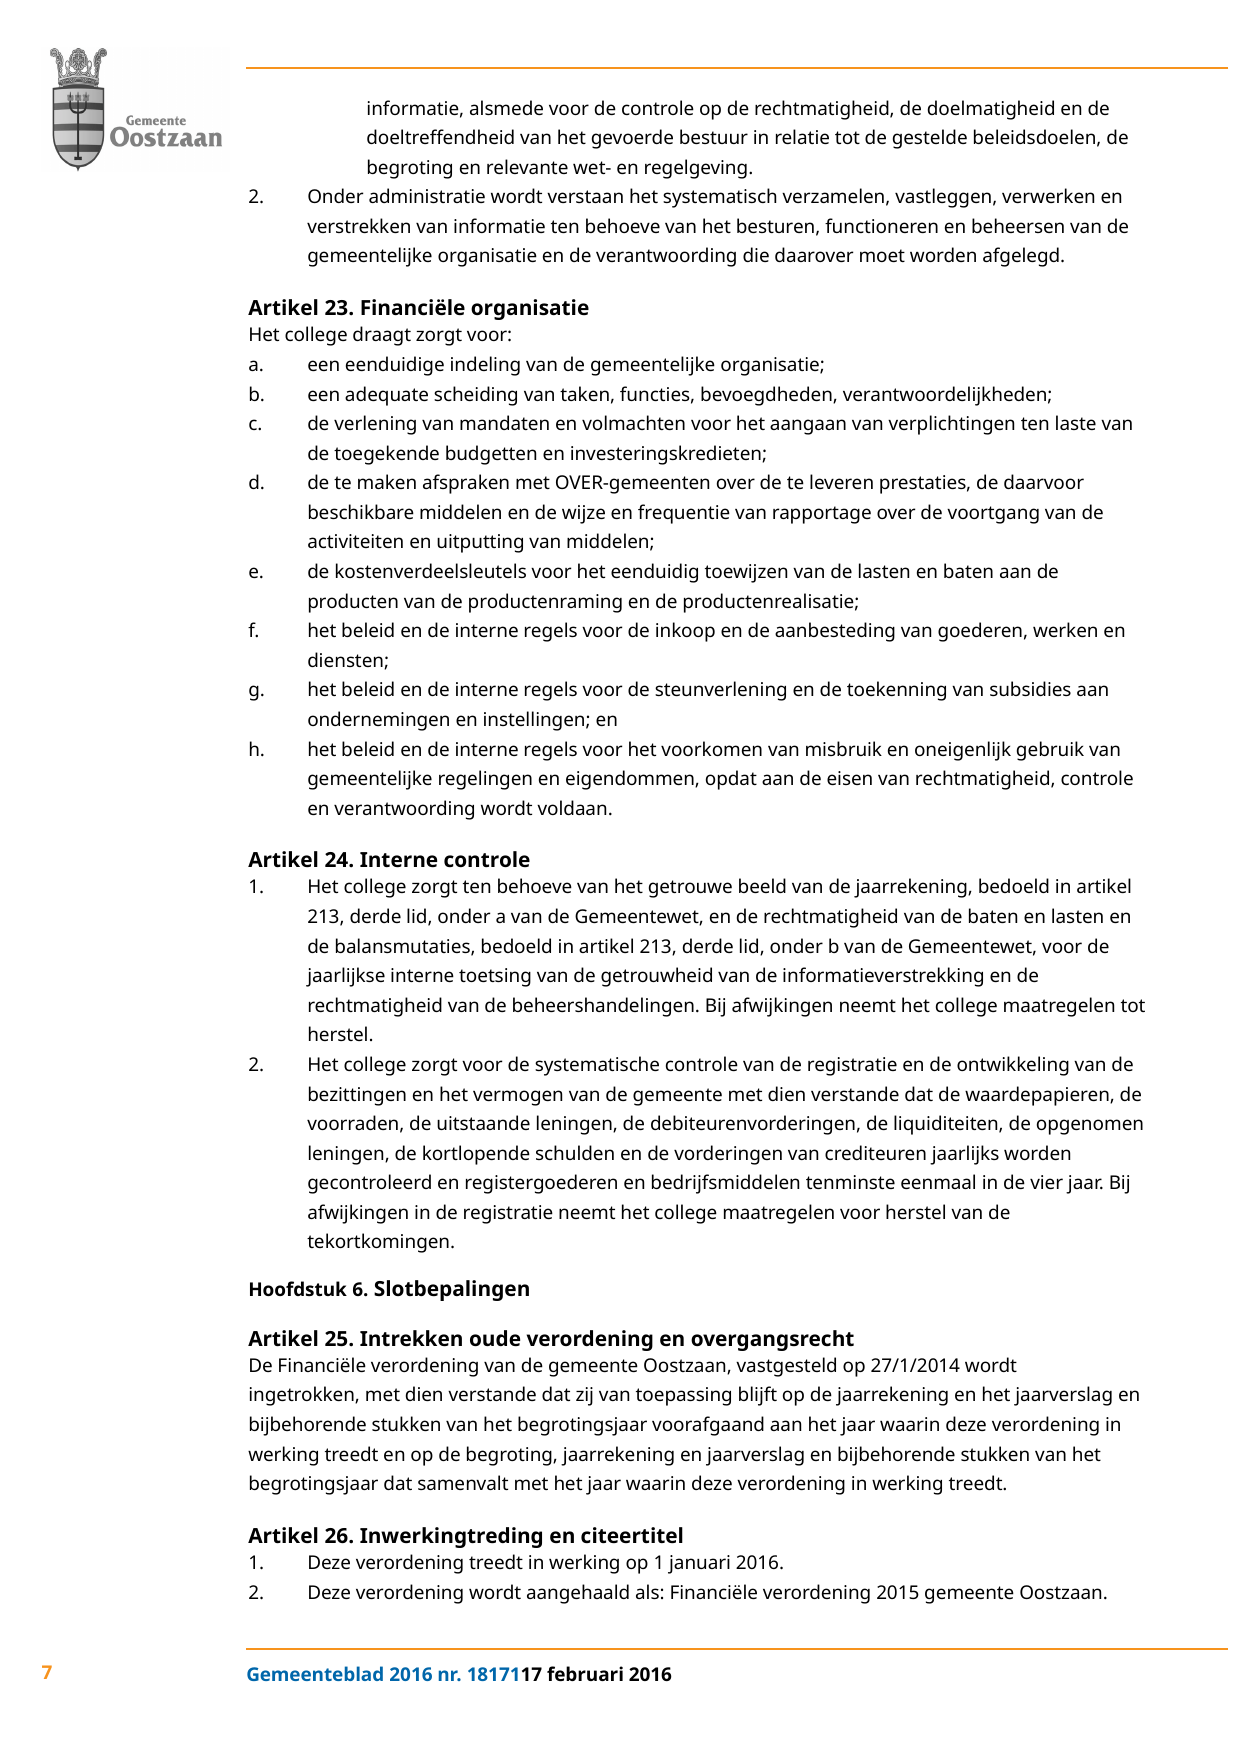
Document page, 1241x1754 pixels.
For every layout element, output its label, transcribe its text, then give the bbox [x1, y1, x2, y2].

list de kostenverdeelsleutels voor het eenduidig toewijzen van de lasten en baten aan de producten van de productenraming en de productenrealisatie; [248, 558, 1152, 613]
list de te maken afspraken met OVER-gemeenten over de te leveren prestaties, de daarvoor beschikbare middelen en de wijze en frequentie van rapportage over de voortgang van de activiteiten en uitputting van middelen; [248, 469, 1152, 554]
picture [41, 47, 231, 172]
list Deze verordening wordt aangehaald als: Financiële verordening 2015 gemeente Oostzaan. [248, 1579, 1152, 1604]
text Het college draagt zorgt voor: [248, 322, 1152, 347]
text Artikel 23. Financiële organisatie [248, 293, 1152, 322]
text Artikel 26. Inwerkingtreding en citeertitel [248, 1521, 1152, 1549]
text De Financiële verordening van de gemeente Oostzaan, vastgesteld op 27/1/2014 wordt [248, 1352, 1152, 1378]
text Hoofdstuk 6. Slotbepalingen [248, 1274, 1152, 1303]
list Het college zorgt voor de systematische controle van de registratie en de ontwikkeling van de bezittingen en het vermogen van de gemeente met dien verstande dat de waardepapieren, de voorraden, de uitstaande leningen, de debiteurenvorderingen, de liquiditeiten, de opgenomen leningen, de kortlopende schulden en de vorderingen van crediteuren jaarlijks worden gecontroleerd en registergoederen en bedrijfsmiddelen tenminste eenmaal in de vier jaar. Bij afwijkingen in de registratie neemt het college maatregelen voor herstel van de tekortkomingen. [248, 1051, 1152, 1254]
list het beleid en de interne regels voor de inkoop en de aanbesteding van goederen, werken en diensten; [248, 617, 1152, 673]
text ingetrokken, met dien verstande dat zij van toepassing blijft op de jaarrekening en het jaarverslag en bijbehorende stukken van het begrotingsjaar voorafgaand aan het jaar waarin deze verordening in werking treedt en op de begroting, jaarrekening en jaarverslag en bijbehorende stukken van het begrotingsjaar dat samenvalt met het jaar waarin deze verordening in werking treedt. [248, 1382, 1152, 1496]
list het beleid en de interne regels voor de steunverlening en de toekenning van subsidies aan ondernemingen en instellingen; en [248, 677, 1152, 732]
list Het college zorgt ten behoeve van het getrouwe beeld van de jaarrekening, bedoeld in artikel 213, derde lid, onder a van de Gemeentewet, en de rechtmatigheid van de baten en lasten en de balansmutaties, bedoeld in artikel 213, derde lid, onder b van de Gemeentewet, voor de jaarlijkse interne toetsing van de getrouwheid van de informatieverstrekking en de rechtmatigheid van de beheershandelingen. Bij afwijkingen neemt het college maatregelen tot herstel. [248, 874, 1152, 1047]
list Onder administratie wordt verstaan het systematisch verzamelen, vastleggen, verwerken en verstrekken van informatie ten behoeve van het besturen, functioneren en beheersen van de gemeentelijke organisatie en de verantwoording die daarover moet worden afgelegd. [248, 183, 1152, 268]
list Deze verordening treedt in werking op 1 januari 2016. [248, 1549, 1152, 1575]
list een eenduidige indeling van de gemeentelijke organisatie; [248, 351, 1152, 377]
list een adequate scheiding van taken, functies, bevoegdheden, verantwoordelijkheden; [248, 381, 1152, 406]
text Artikel 25. Intrekken oude verordening en overgangsrecht [248, 1324, 1152, 1352]
list de verlening van mandaten en volmachten voor het aangaan van verplichtingen ten laste van de toegekende budgetten en investeringskredieten; [248, 410, 1152, 466]
list informatie, alsmede voor de controle op de rechtmatigheid, de doelmatigheid en de doeltreffendheid van het gevoerde bestuur in relatie tot de gestelde beleidsdoelen, de begroting en relevante wet- en regelgeving. [307, 95, 1152, 180]
text Artikel 24. Interne controle [248, 845, 1152, 874]
list het beleid en de interne regels voor het voorkomen van misbruik en oneigenlijk gebruik van gemeentelijke regelingen en eigendommen, opdat aan de eisen van rechtmatigheid, controle en verantwoording wordt voldaan. [248, 736, 1152, 821]
